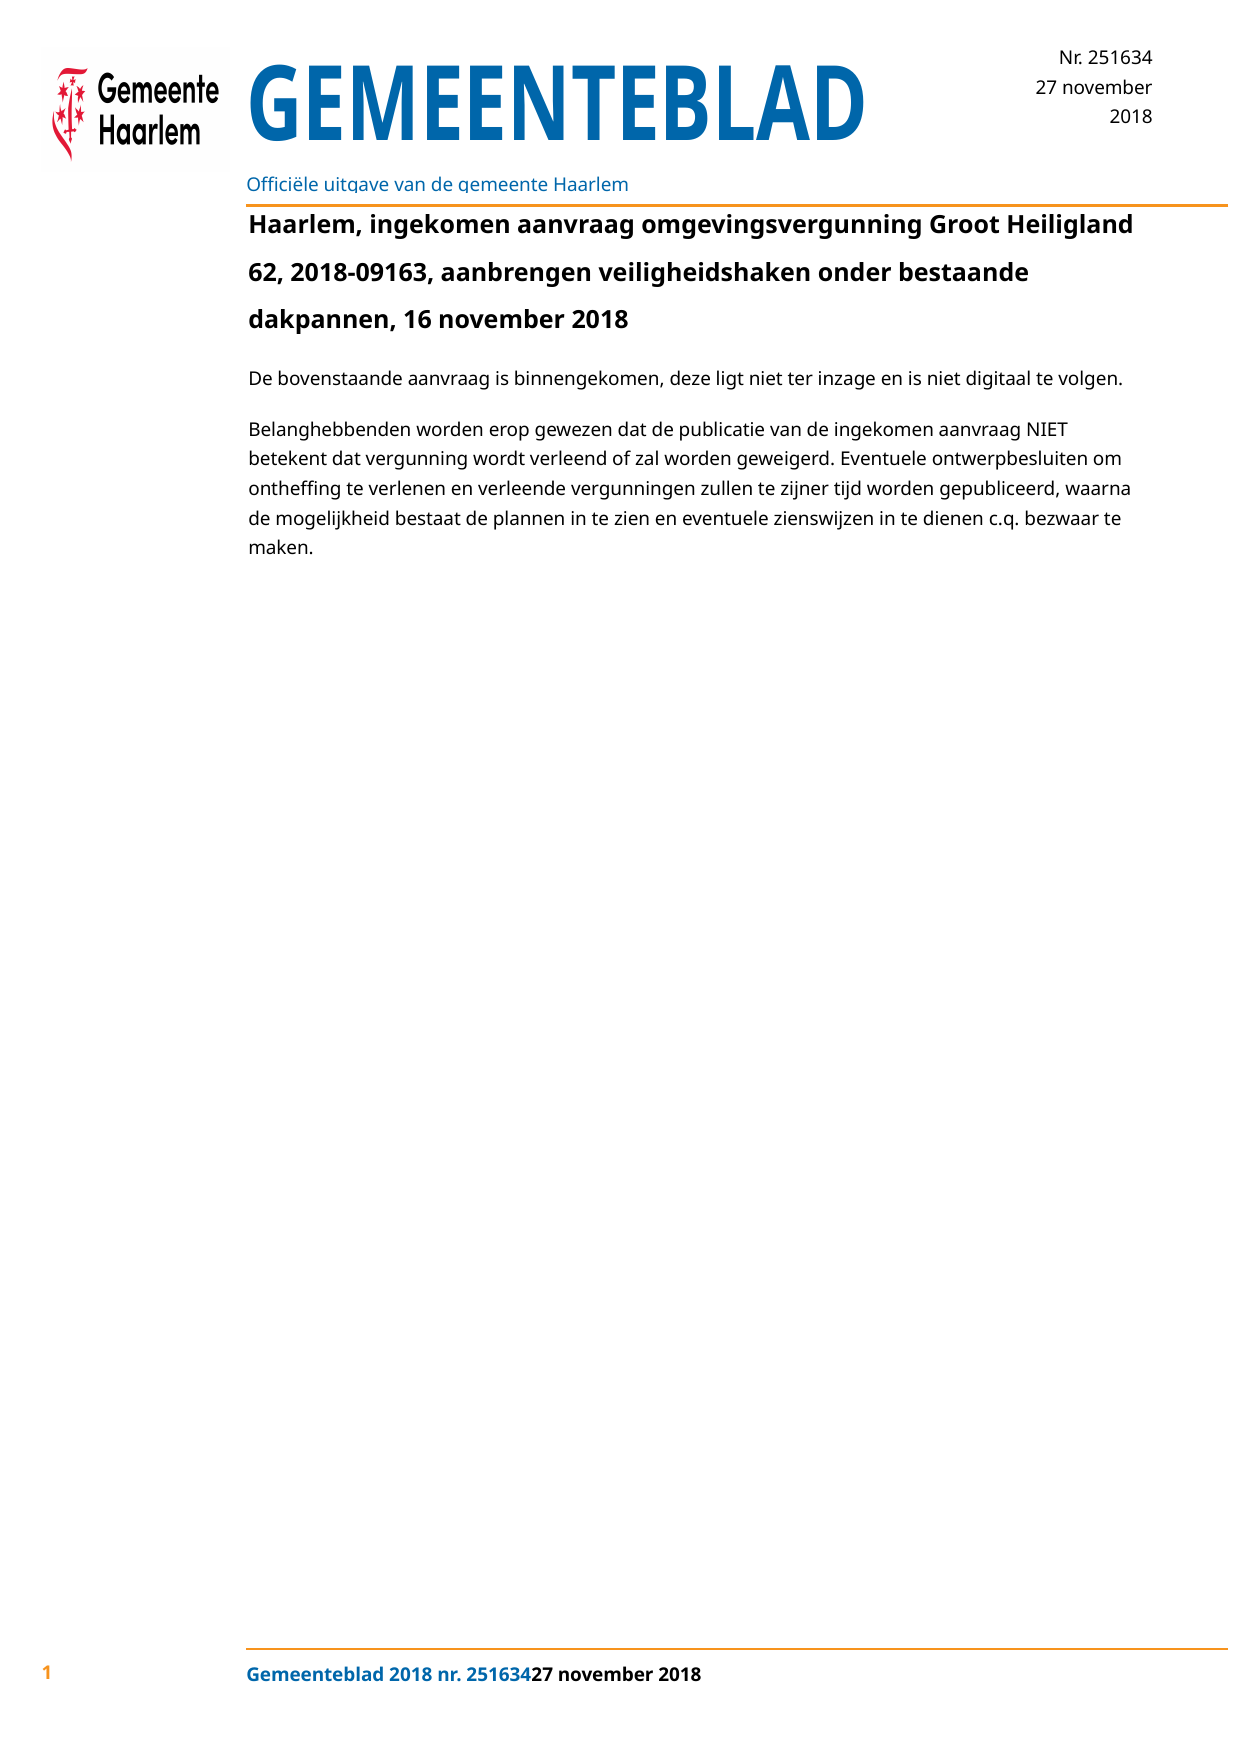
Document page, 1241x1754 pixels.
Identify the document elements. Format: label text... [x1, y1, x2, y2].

text Belanghebbenden worden erop gewezen dat de publicatie van de ingekomen aanvraag NIET betekent dat vergunning wordt verleend of zal worden geweigerd. Eventuele ontwerpbesluiten om ontheffing te verlenen en verleende vergunningen zullen te zijner tijd worden gepubliceerd, waarna de mogelijkheid bestaat de plannen in te zien en eventuele zienswijzen in te dienen c.q. bezwaar te maken. [248, 416, 1152, 560]
picture [41, 47, 231, 172]
text De bovenstaande aanvraag is binnengekomen, deze ligt niet ter inzage en is niet digitaal te volgen. [248, 366, 1152, 391]
text Haarlem, ingekomen aanvraag omgevingsvergunning Groot Heiligland 62, 2018-09163, aanbrengen veiligheidshaken onder bestaande dakpannen, 16 november 2018 [248, 207, 1152, 336]
